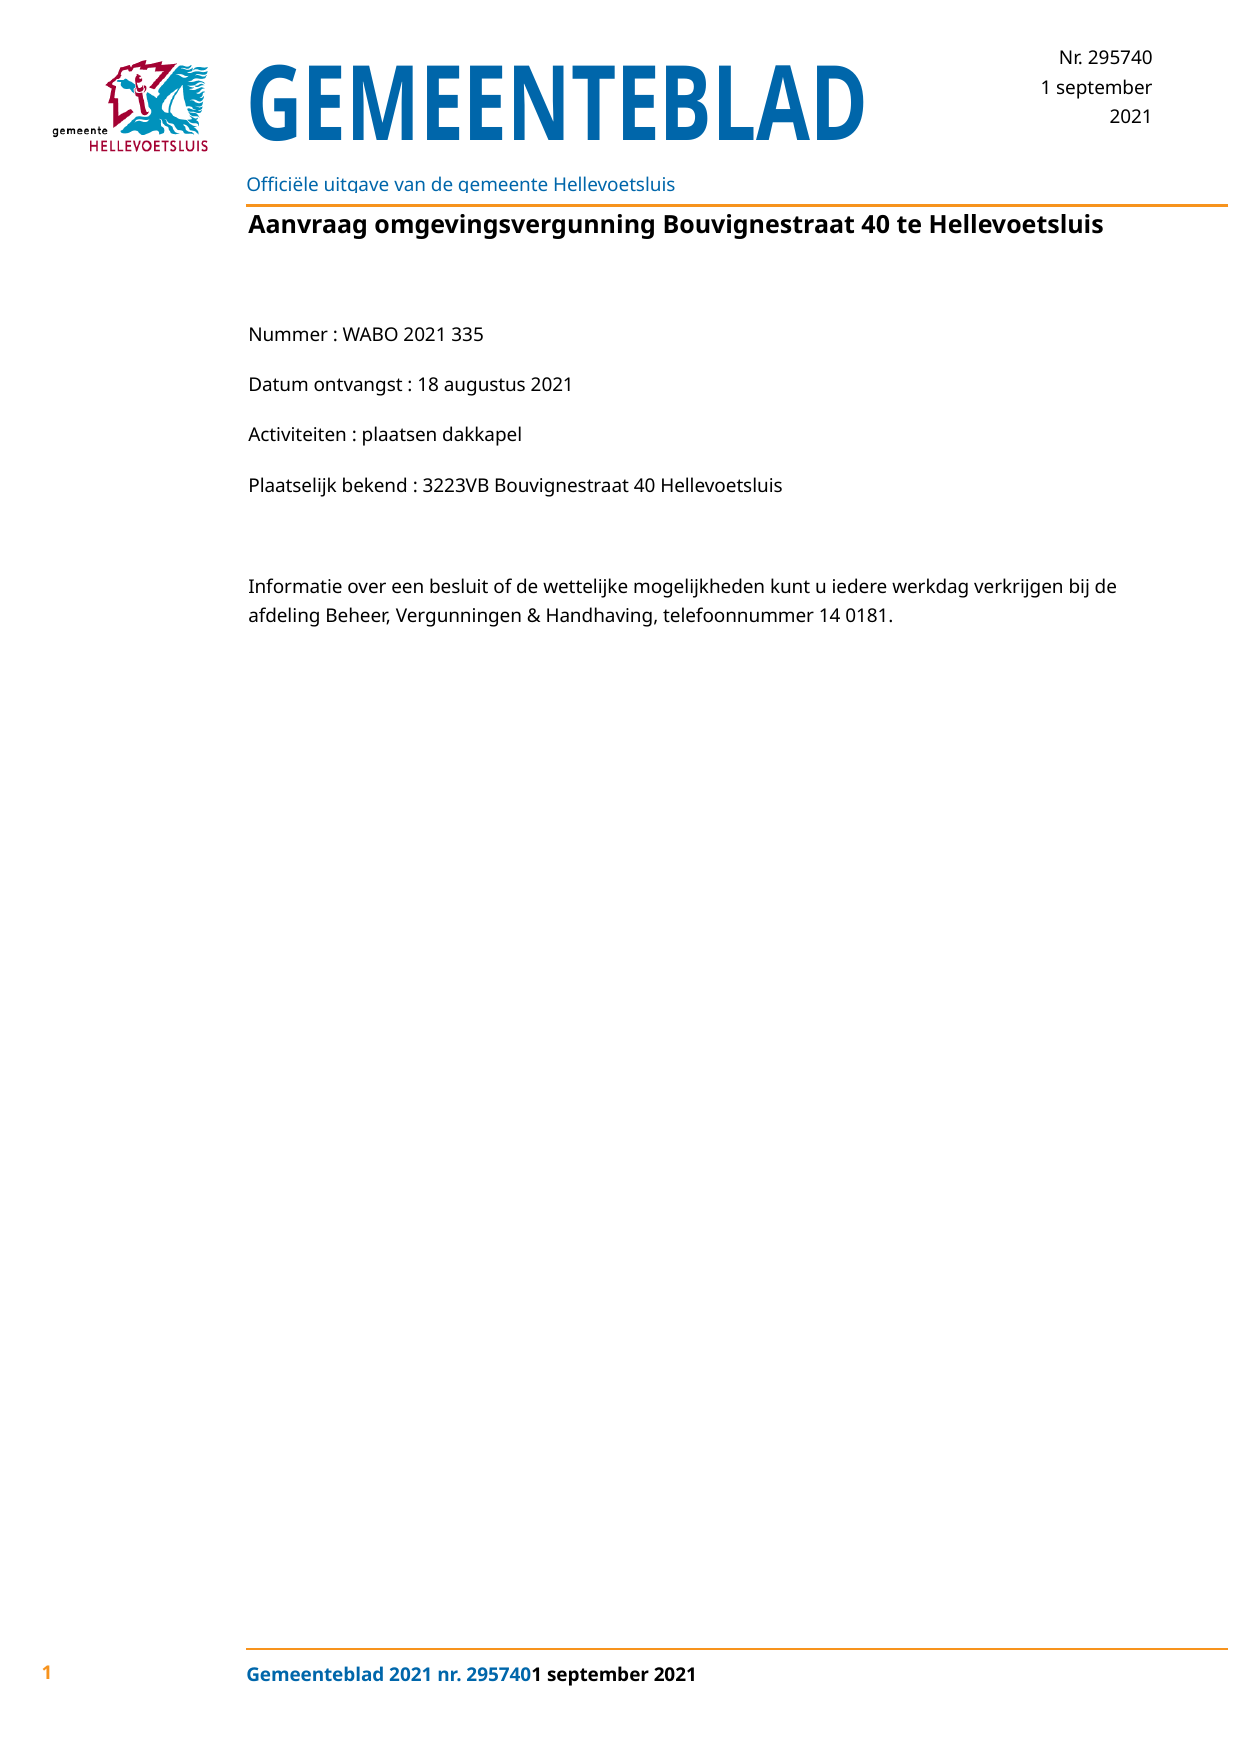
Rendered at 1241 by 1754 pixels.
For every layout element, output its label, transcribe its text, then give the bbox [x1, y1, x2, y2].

text Datum ontvangst : 18 augustus 2021 [248, 371, 1152, 397]
text Aanvraag omgevingsvergunning Bouvignestraat 40 te Hellevoetsluis [248, 207, 1152, 241]
text Plaatselijk bekend : 3223VB Bouvignestraat 40 Hellevoetsluis [248, 472, 1152, 498]
text Informatie over een besluit of de wettelijke mogelijkheden kunt u iedere werkdag verkrijgen bij de afdeling Beheer, Vergunningen & Handhaving, telefoonnummer 14 0181. [248, 573, 1152, 628]
text Nummer : WABO 2021 335 [248, 321, 1152, 346]
text Activiteiten : plaatsen dakkapel [248, 422, 1152, 447]
picture [41, 47, 231, 172]
